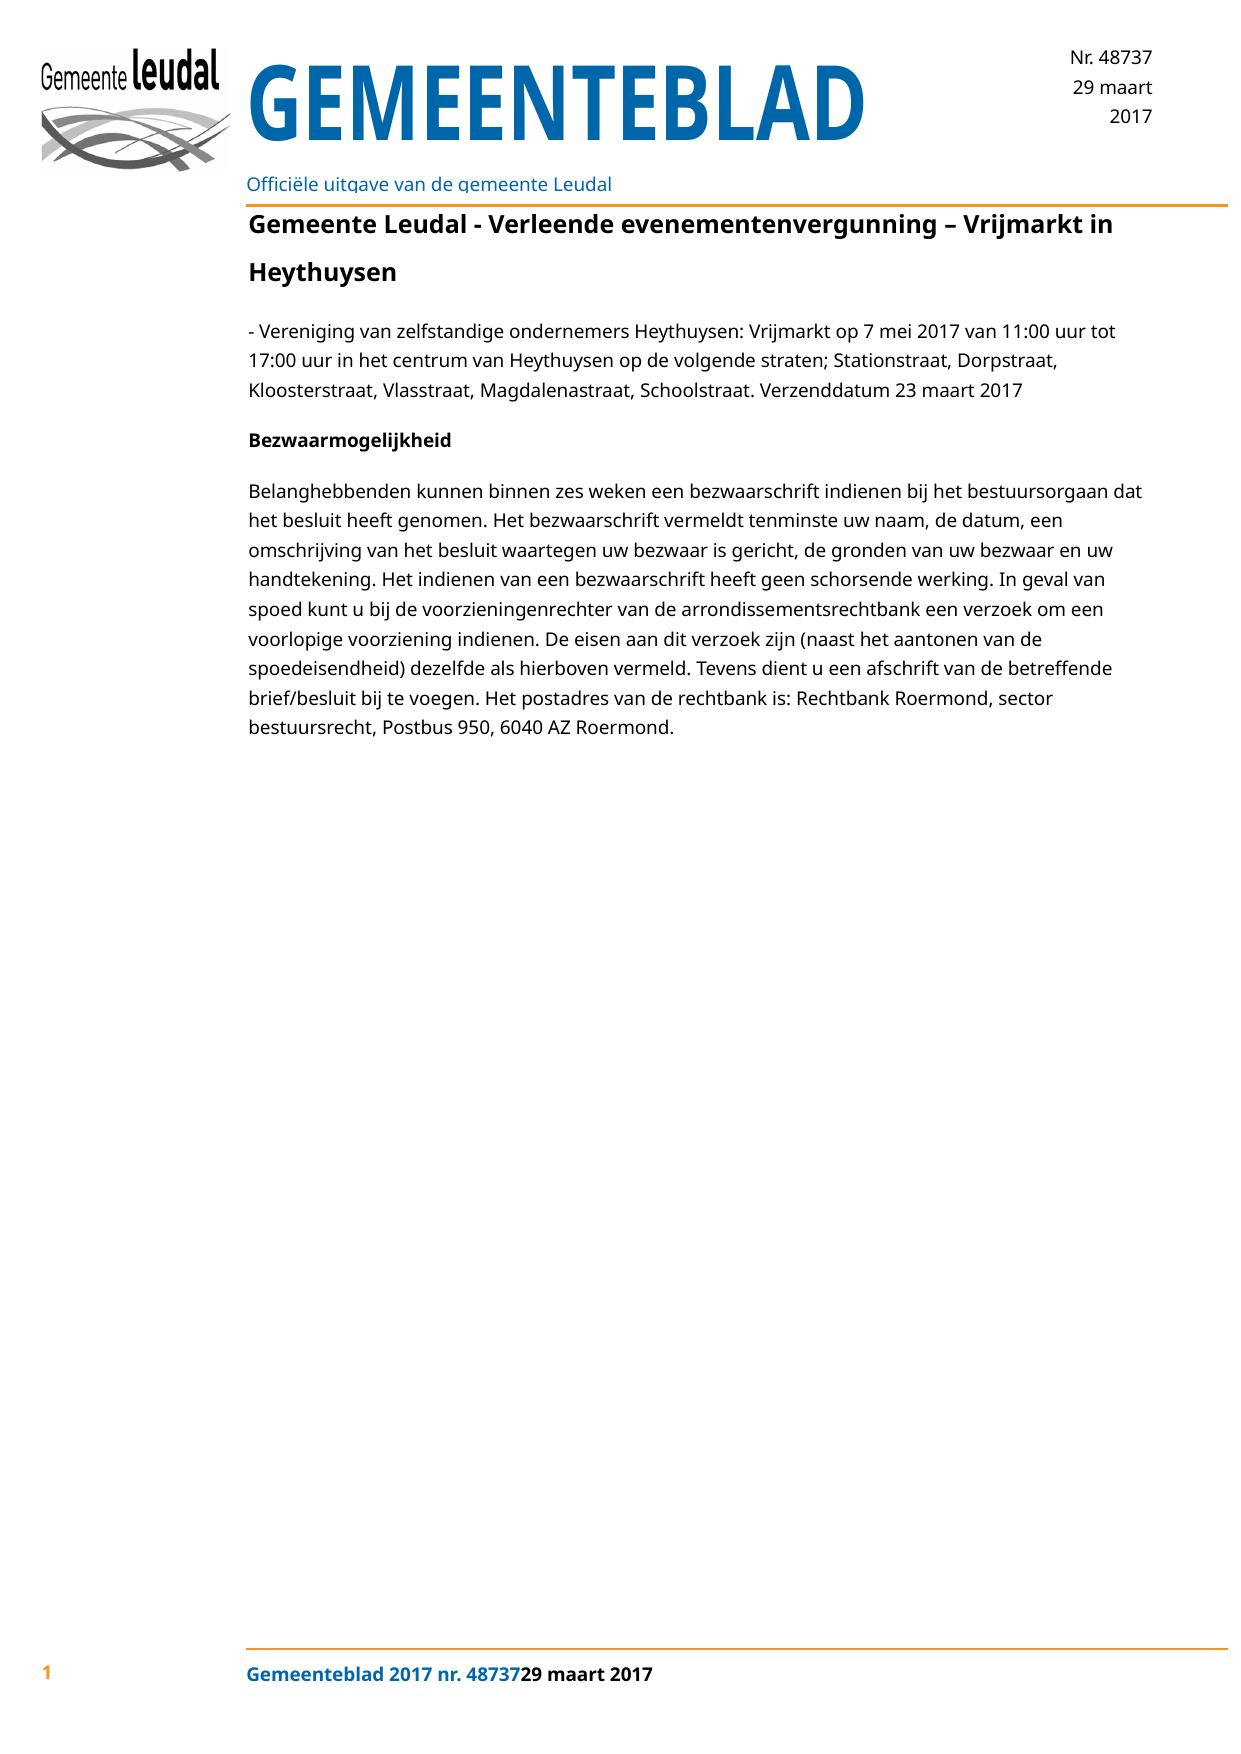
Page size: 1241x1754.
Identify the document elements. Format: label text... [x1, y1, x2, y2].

text Gemeente Leudal - Verleende evenementenvergunning – Vrijmarkt in Heythuysen [248, 207, 1152, 288]
picture [41, 47, 231, 172]
text Belanghebbenden kunnen binnen zes weken een bezwaarschrift indienen bij het bestuursorgaan dat het besluit heeft genomen. Het bezwaarschrift vermeldt tenminste uw naam, de datum, een omschrijving van het besluit waartegen uw bezwaar is gericht, de gronden van uw bezwaar en uw handtekening. Het indienen van een bezwaarschrift heeft geen schorsende werking. In geval van spoed kunt u bij de voorzieningenrechter van de arrondissementsrechtbank een verzoek om een voorlopige voorziening indienen. De eisen aan dit verzoek zijn (naast het aantonen van de spoedeisendheid) dezelfde als hierboven vermeld. Tevens dient u een afschrift van de betreffende brief/besluit bij te voegen. Het postadres van de rechtbank is: Rechtbank Roermond, sector bestuursrecht, Postbus 950, 6040 AZ Roermond. [248, 478, 1152, 740]
text Bezwaarmogelijkheid [248, 427, 1152, 453]
text - Vereniging van zelfstandige ondernemers Heythuysen: Vrijmarkt op 7 mei 2017 van 11:00 uur tot 17:00 uur in het centrum van Heythuysen op de volgende straten; Stationstraat, Dorpstraat, Kloosterstraat, Vlasstraat, Magdalenastraat, Schoolstraat. Verzenddatum 23 maart 2017 [248, 318, 1152, 403]
